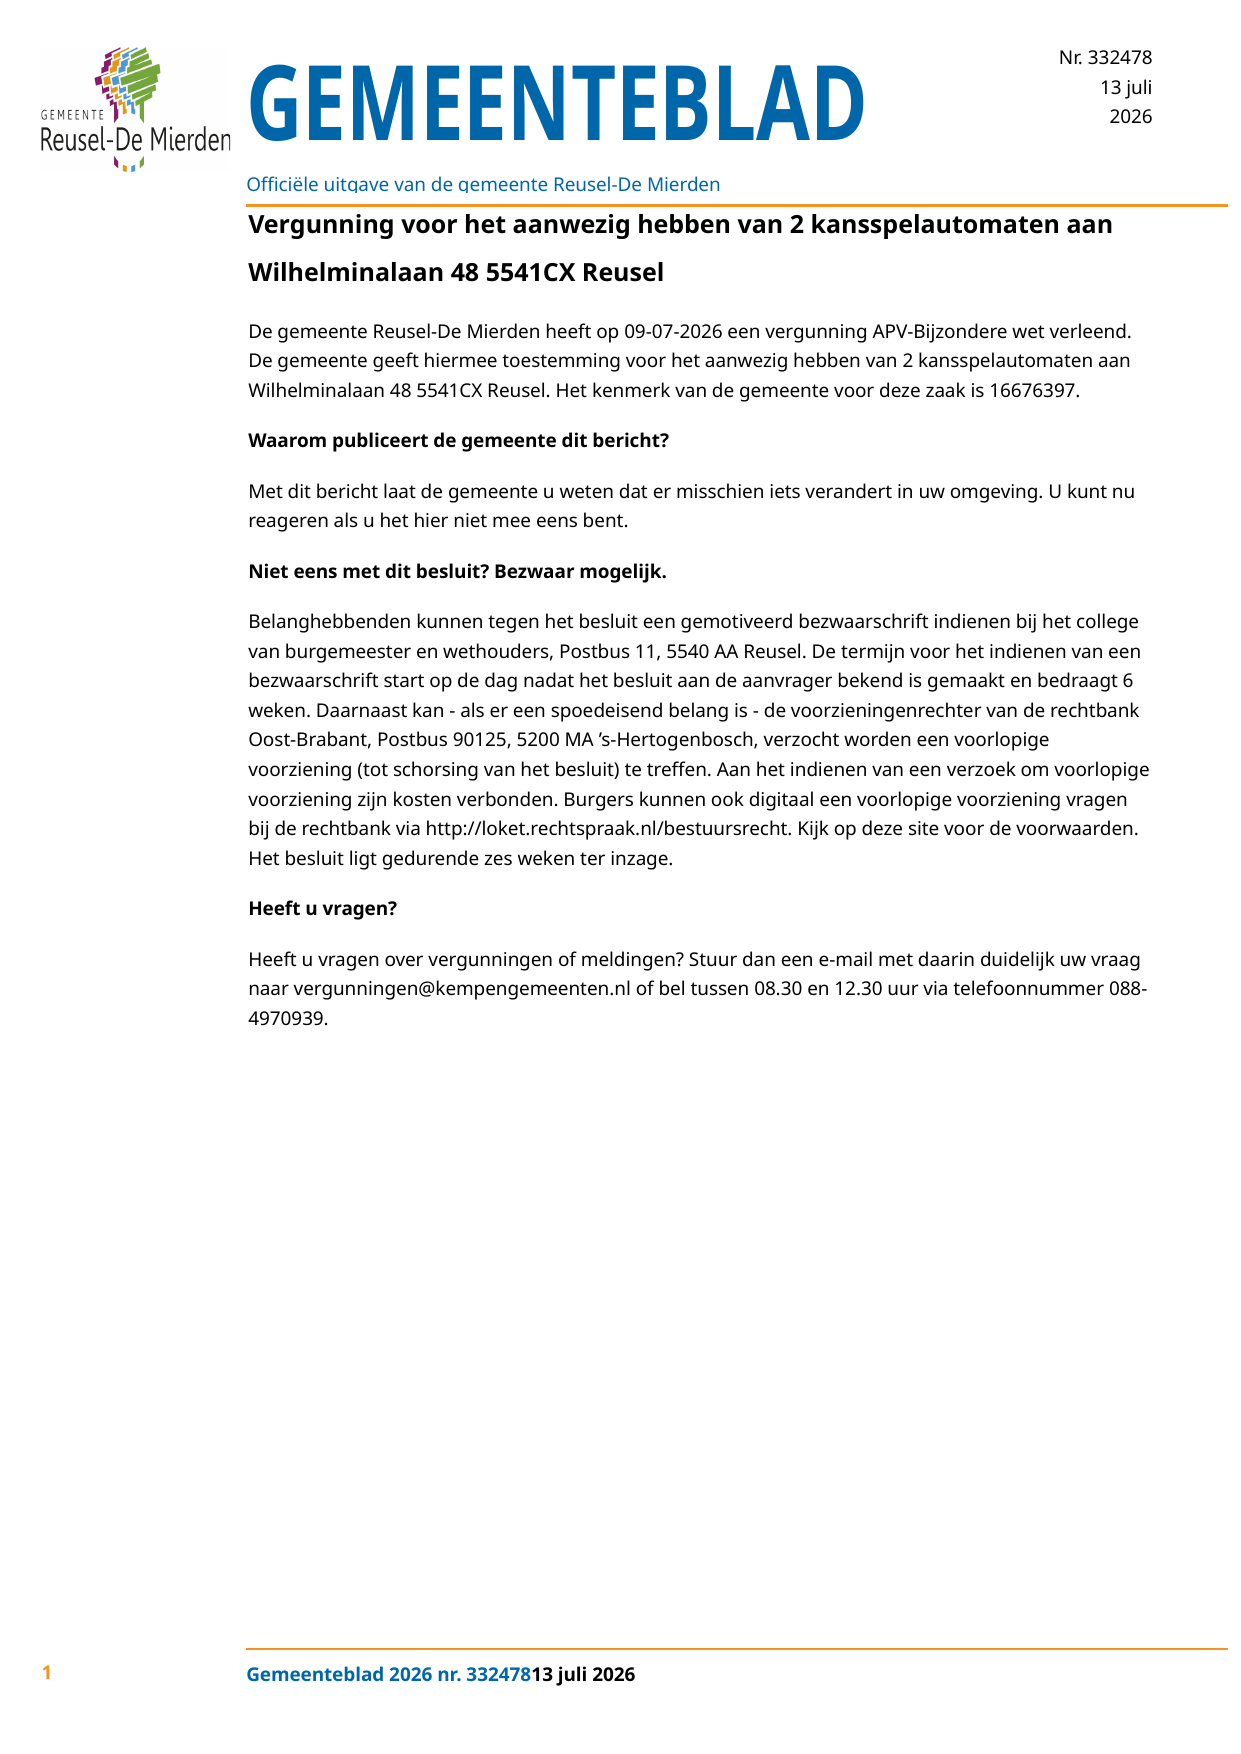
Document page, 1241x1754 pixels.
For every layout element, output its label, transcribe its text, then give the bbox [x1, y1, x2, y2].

text Met dit bericht laat de gemeente u weten dat er misschien iets verandert in uw omgeving. U kunt nu reageren als u het hier niet mee eens bent. [248, 478, 1152, 533]
text Heeft u vragen over vergunningen of meldingen? Stuur dan een e-mail met daarin duidelijk uw vraag naar vergunningen@kempengemeenten.nl of bel tussen 08.30 en 12.30 uur via telefoonnummer 088-4970939. [248, 946, 1152, 1031]
text Niet eens met dit besluit? Bezwaar mogelijk. [248, 558, 1152, 584]
text Heeft u vragen? [248, 895, 1152, 921]
text De gemeente Reusel-De Mierden heeft op 09-07-2026 een vergunning APV-Bijzondere wet verleend. De gemeente geeft hiermee toestemming voor het aanwezig hebben van 2 kansspelautomaten aan Wilhelminalaan 48 5541CX Reusel. Het kenmerk van de gemeente voor deze zaak is 16676397. [248, 318, 1152, 403]
picture [41, 47, 231, 172]
text Belanghebbenden kunnen tegen het besluit een gemotiveerd bezwaarschrift indienen bij het college van burgemeester en wethouders, Postbus 11, 5540 AA Reusel. De termijn voor het indienen van een bezwaarschrift start op de dag nadat het besluit aan de aanvrager bekend is gemaakt en bedraagt 6 weken. Daarnaast kan - als er een spoedeisend belang is - de voorzieningenrechter van de rechtbank Oost-Brabant, Postbus 90125, 5200 MA ’s-Hertogenbosch, verzocht worden een voorlopige voorziening (tot schorsing van het besluit) te treffen. Aan het indienen van een verzoek om voorlopige voorziening zijn kosten verbonden. Burgers kunnen ook digitaal een voorlopige voorziening vragen bij de rechtbank via http://loket.rechtspraak.nl/bestuursrecht. Kijk op deze site voor de voorwaarden. Het besluit ligt gedurende zes weken ter inzage. [248, 608, 1152, 871]
text Vergunning voor het aanwezig hebben van 2 kansspelautomaten aan Wilhelminalaan 48 5541CX Reusel [248, 207, 1152, 288]
text Waarom publiceert de gemeente dit bericht? [248, 427, 1152, 453]
